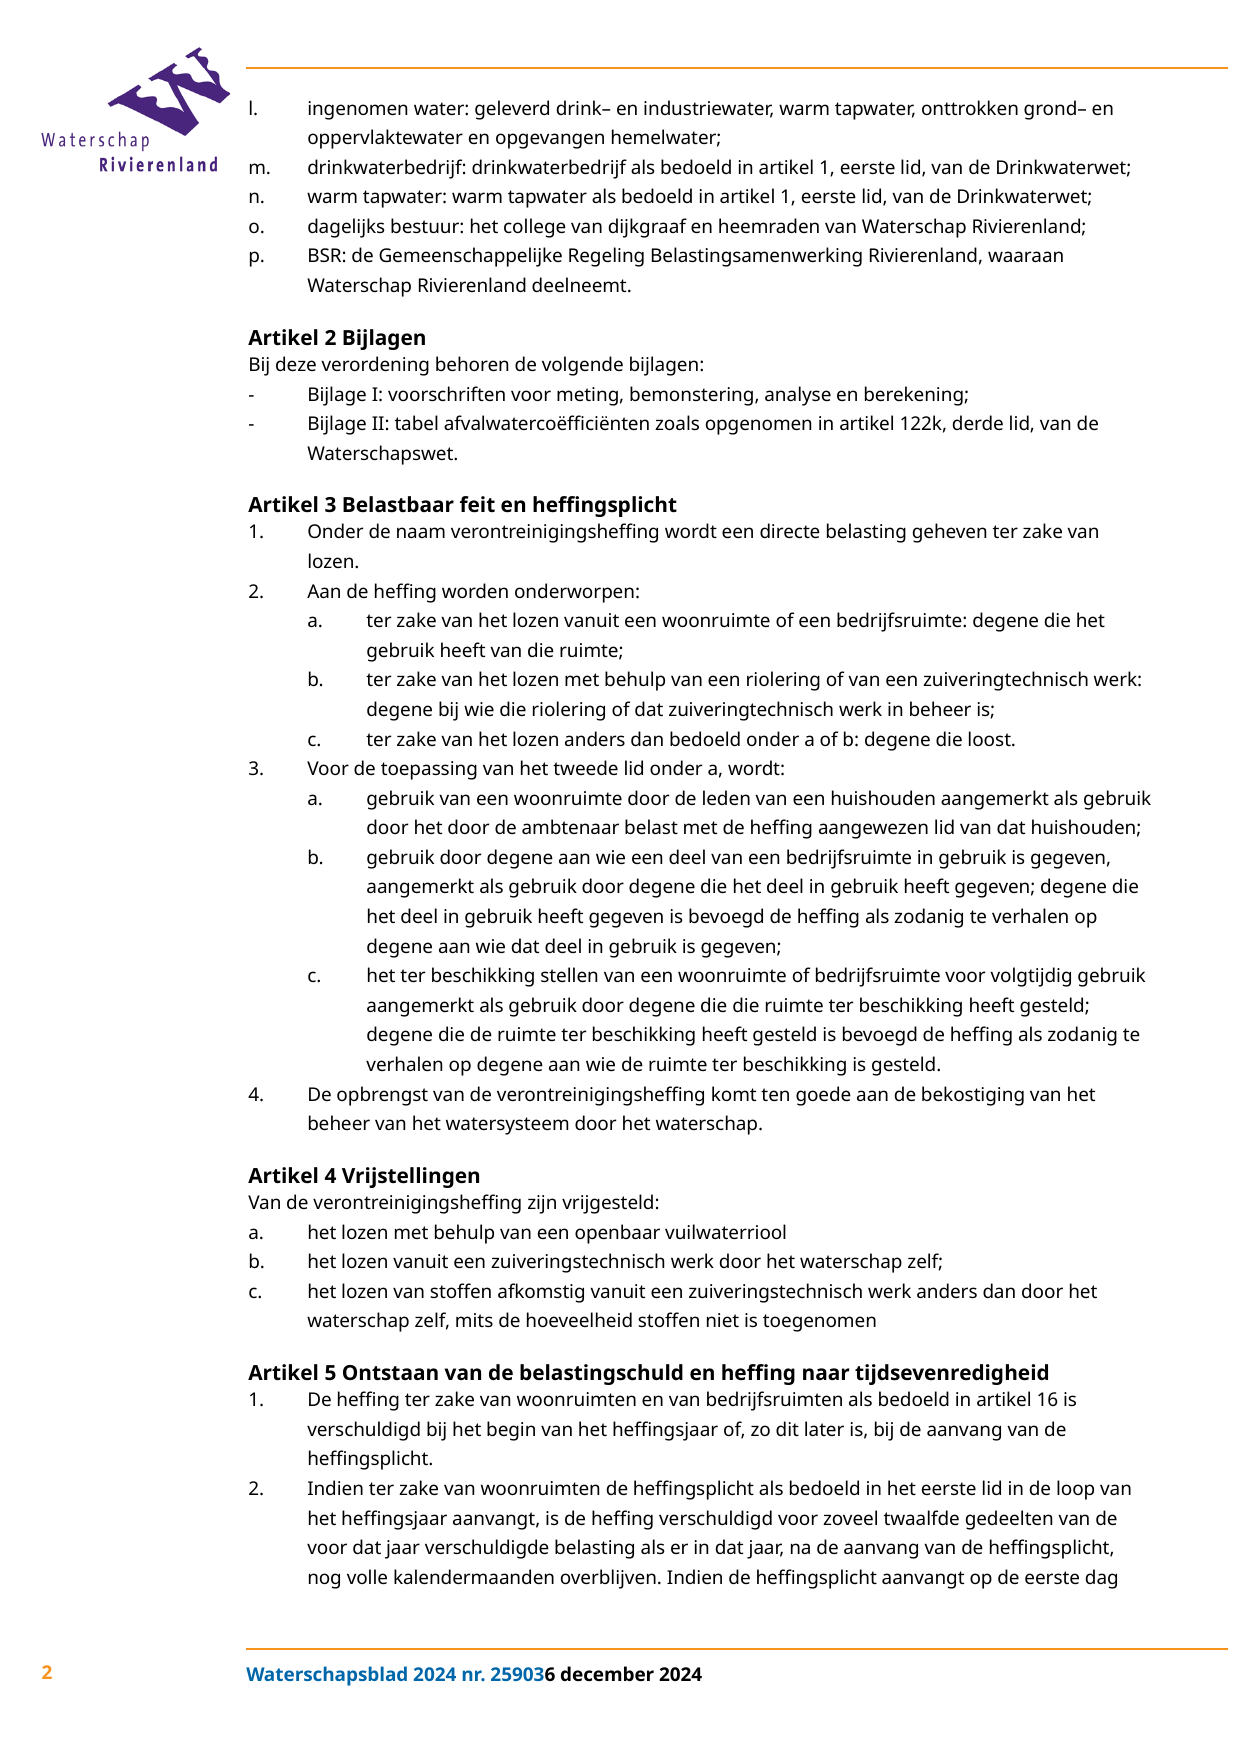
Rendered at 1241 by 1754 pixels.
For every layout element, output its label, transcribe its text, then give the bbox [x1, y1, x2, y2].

list drinkwaterbedrijf: drinkwaterbedrijf als bedoeld in artikel 1, eerste lid, van de Drinkwaterwet; [248, 154, 1152, 180]
picture [41, 47, 231, 172]
list Aan de heffing worden onderworpen: [248, 578, 1152, 604]
list Onder de naam verontreinigingsheffing wordt een directe belasting geheven ter zake van lozen. [248, 519, 1152, 574]
list het lozen vanuit een zuiveringstechnisch werk door het waterschap zelf; [248, 1248, 1152, 1274]
text Artikel 3 Belastbaar feit en heffingsplicht [248, 490, 1152, 519]
text Bij deze verordening behoren de volgende bijlagen: [248, 351, 1152, 377]
list Bijlage II: tabel afvalwatercoëfficiënten zoals opgenomen in artikel 122k, derde lid, van de Waterschapswet. [248, 410, 1152, 466]
list het ter beschikking stellen van een woonruimte of bedrijfsruimte voor volgtijdig gebruik aangemerkt als gebruik door degene die die ruimte ter beschikking heeft gesteld; degene die de ruimte ter beschikking heeft gesteld is bevoegd de heffing als zodanig te verhalen op degene aan wie de ruimte ter beschikking is gesteld. [307, 962, 1152, 1077]
text Artikel 2 Bijlagen [248, 323, 1152, 351]
list gebruik van een woonruimte door de leden van een huishouden aangemerkt als gebruik door het door de ambtenaar belast met de heffing aangewezen lid van dat huishouden; [307, 785, 1152, 840]
list BSR: de Gemeenschappelijke Regeling Belastingsamenwerking Rivierenland, waaraan Waterschap Rivierenland deelneemt. [248, 243, 1152, 298]
list ter zake van het lozen vanuit een woonruimte of een bedrijfsruimte: degene die het gebruik heeft van die ruimte; [307, 607, 1152, 663]
list Bijlage I: voorschriften voor meting, bemonstering, analyse en berekening; [248, 381, 1152, 406]
list dagelijks bestuur: het college van dijkgraaf en heemraden van Waterschap Rivierenland; [248, 213, 1152, 239]
list ter zake van het lozen anders dan bedoeld onder a of b: degene die loost. [307, 726, 1152, 752]
list Voor de toepassing van het tweede lid onder a, wordt: [248, 755, 1152, 781]
list het lozen van stoffen afkomstig vanuit een zuiveringstechnisch werk anders dan door het waterschap zelf, mits de hoeveelheid stoffen niet is toegenomen [248, 1278, 1152, 1333]
list ter zake van het lozen met behulp van een riolering of van een zuiveringtechnisch werk: degene bij wie die riolering of dat zuiveringtechnisch werk in beheer is; [307, 667, 1152, 722]
list gebruik door degene aan wie een deel van een bedrijfsruimte in gebruik is gegeven, aangemerkt als gebruik door degene die het deel in gebruik heeft gegeven; degene die het deel in gebruik heeft gegeven is bevoegd de heffing als zodanig te verhalen op degene aan wie dat deel in gebruik is gegeven; [307, 844, 1152, 959]
list het lozen met behulp van een openbaar vuilwaterriool [248, 1219, 1152, 1244]
list De heffing ter zake van woonruimten en van bedrijfsruimten als bedoeld in artikel 16 is verschuldigd bij het begin van het heffingsjaar of, zo dit later is, bij de aanvang van de heffingsplicht. [248, 1386, 1152, 1471]
list Indien ter zake van woonruimten de heffingsplicht als bedoeld in het eerste lid in de loop van het heffingsjaar aanvangt, is de heffing verschuldigd voor zoveel twaalfde gedeelten van de voor dat jaar verschuldigde belasting als er in dat jaar, na de aanvang van de heffingsplicht, nog volle kalendermaanden overblijven. Indien de heffingsplicht aanvangt op de eerste dag [248, 1475, 1152, 1590]
list warm tapwater: warm tapwater als bedoeld in artikel 1, eerste lid, van de Drinkwaterwet; [248, 183, 1152, 209]
text Artikel 4 Vrijstellingen [248, 1161, 1152, 1189]
text Artikel 5 Ontstaan van de belastingschuld en heffing naar tijdsevenredigheid [248, 1358, 1152, 1386]
list De opbrengst van de verontreinigingsheffing komt ten goede aan de bekostiging van het beheer van het watersysteem door het waterschap. [248, 1081, 1152, 1136]
list ingenomen water: geleverd drink– en industriewater, warm tapwater, onttrokken grond– en oppervlaktewater en opgevangen hemelwater; [248, 95, 1152, 150]
text Van de verontreinigingsheffing zijn vrijgesteld: [248, 1189, 1152, 1215]
